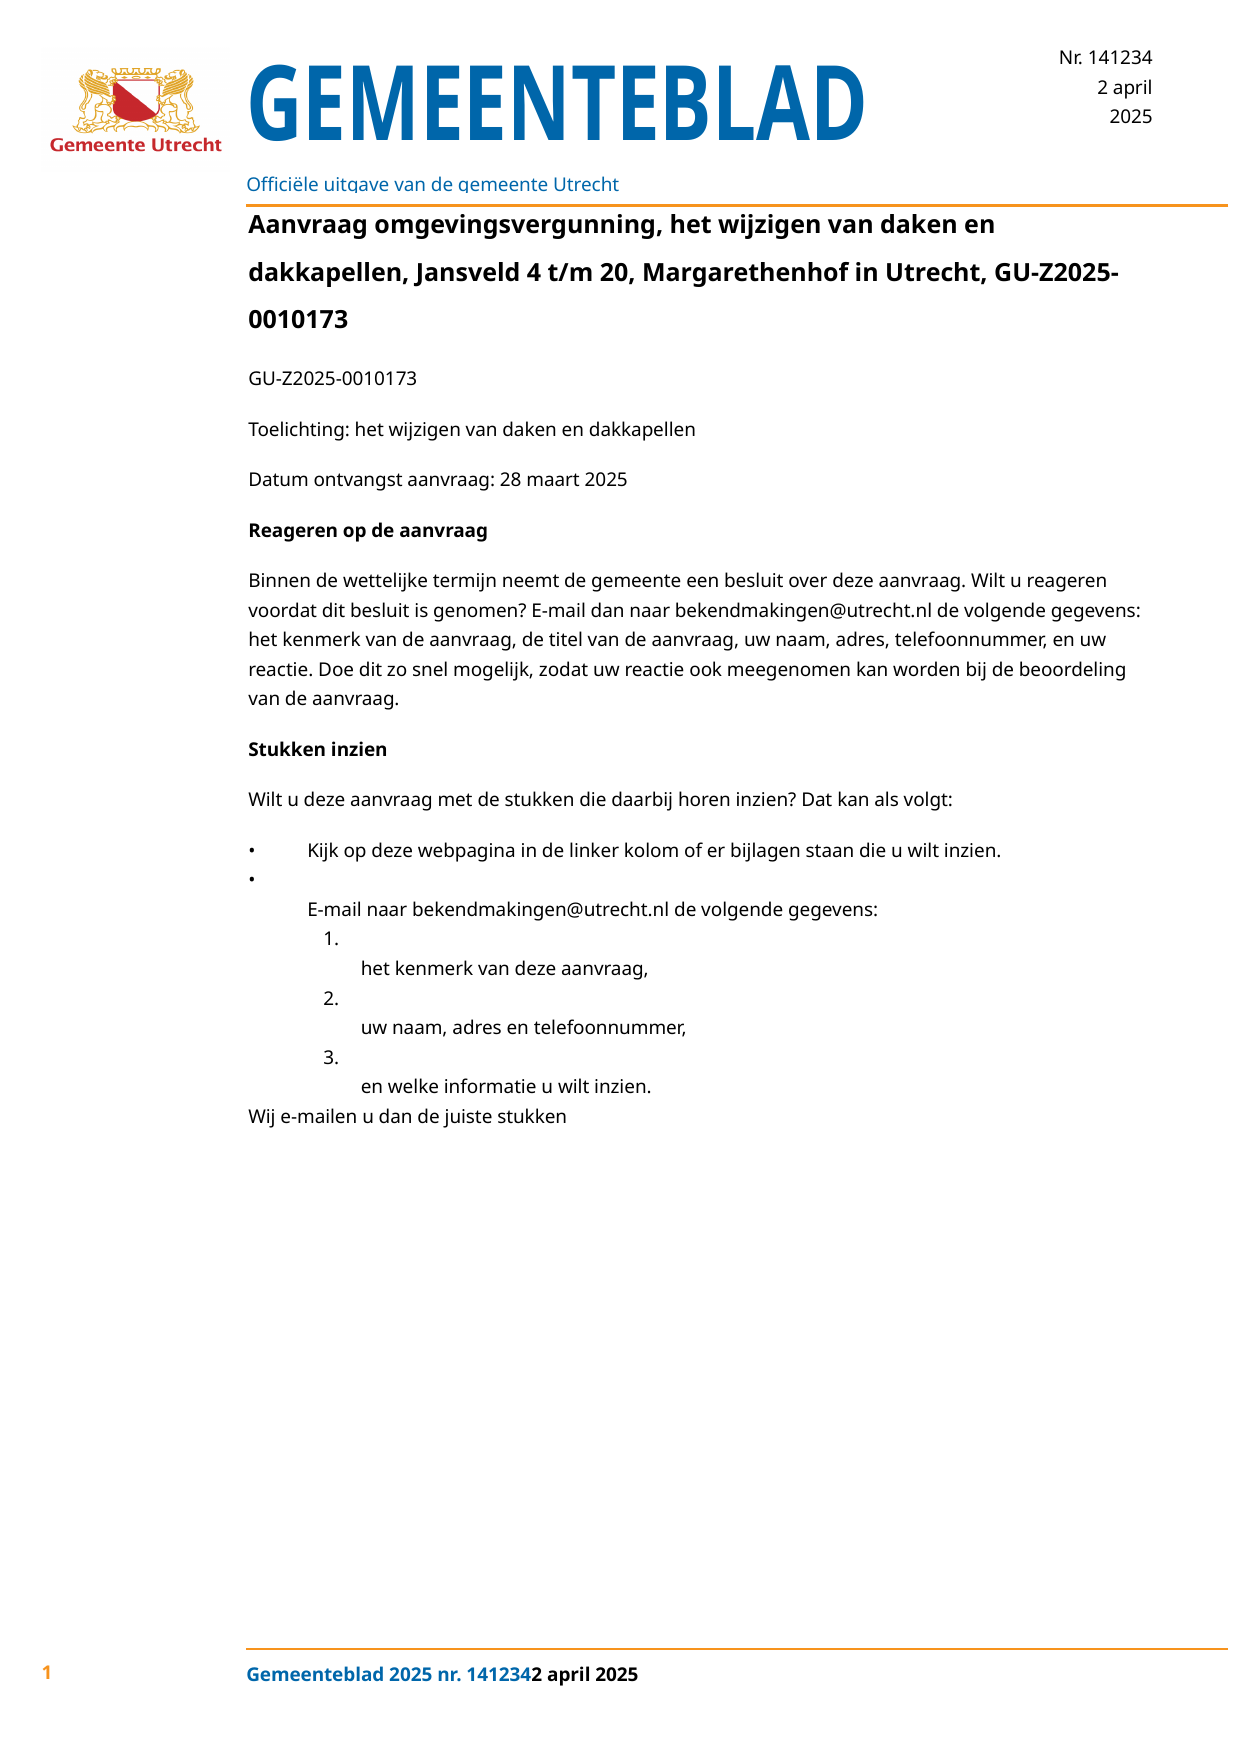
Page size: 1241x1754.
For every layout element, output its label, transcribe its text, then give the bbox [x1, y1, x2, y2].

list het kenmerk van deze aanvraag, [323, 955, 1152, 981]
picture [41, 47, 231, 172]
text Wij e-mailen u dan de juiste stukken [248, 1103, 1152, 1129]
list uw naam, adres en telefoonnummer, [323, 1014, 1152, 1040]
text Aanvraag omgevingsvergunning, het wijzigen van daken en dakkapellen, Jansveld 4 t/m 20, Margarethenhof in Utrecht, GU-Z2025-0010173 [248, 207, 1152, 336]
text Wilt u deze aanvraag met de stukken die daarbij horen inzien? Dat kan als volgt: [248, 786, 1152, 812]
list Kijk op deze webpagina in de linker kolom of er bijlagen staan die u wilt inzien. [248, 837, 1152, 862]
text Datum ontvangst aanvraag: 28 maart 2025 [248, 466, 1152, 492]
text Reageren op de aanvraag [248, 517, 1152, 542]
text Stukken inzien [248, 736, 1152, 762]
list E-mail naar bekendmakingen@utrecht.nl de volgende gegevens: [248, 896, 1152, 922]
text GU-Z2025-0010173 [248, 366, 1152, 391]
text Binnen de wettelijke termijn neemt de gemeente een besluit over deze aanvraag. Wilt u reageren voordat dit besluit is genomen? E-mail dan naar bekendmakingen@utrecht.nl de volgende gegevens: het kenmerk van de aanvraag, de titel van de aanvraag, uw naam, adres, telefoonnummer, en uw reactie. Doe dit zo snel mogelijk, zodat uw reactie ook meegenomen kan worden bij de beoordeling van de aanvraag. [248, 567, 1152, 711]
list en welke informatie u wilt inzien. [323, 1073, 1152, 1099]
text Toelichting: het wijzigen van daken en dakkapellen [248, 416, 1152, 442]
